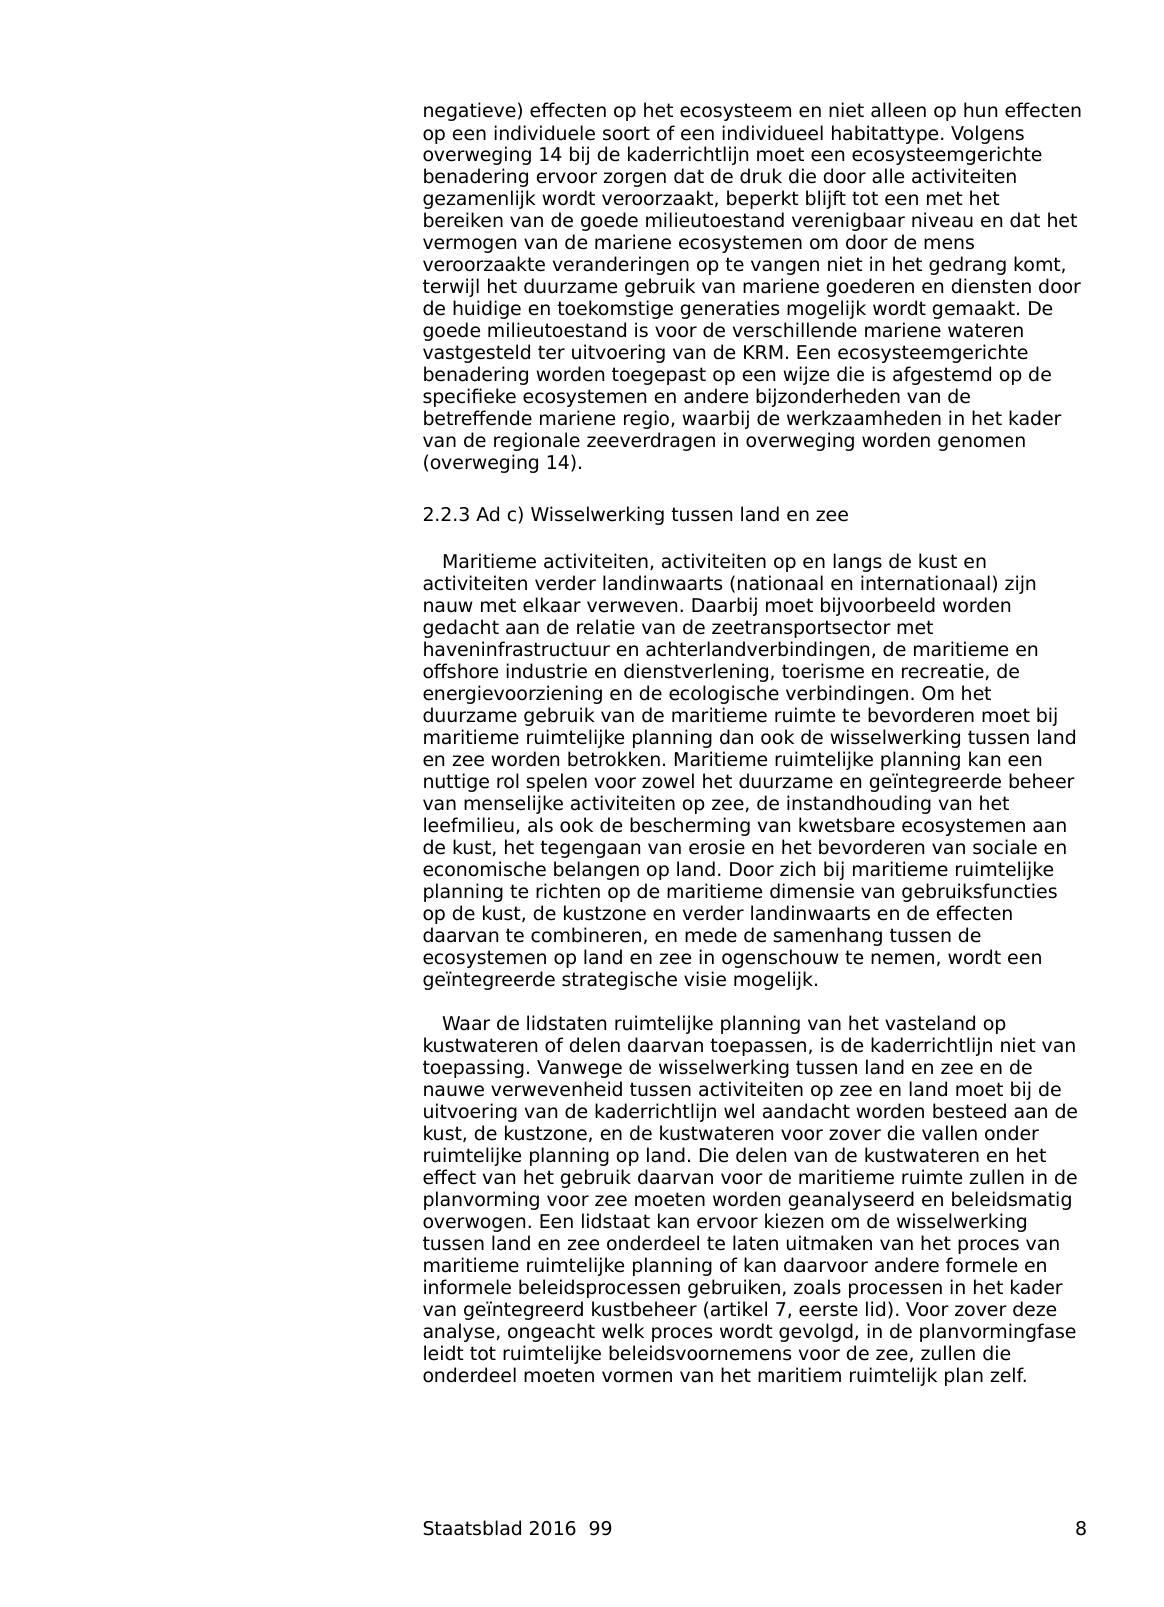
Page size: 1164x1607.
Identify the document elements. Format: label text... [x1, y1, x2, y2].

text Waar de lidstaten ruimtelijke planning van het vasteland op kustwateren of delen daarvan toepassen, is de kaderrichtlijn niet van toepassing. Vanwege de wisselwerking tussen land en zee en de nauwe verwevenheid tussen activiteiten op zee en land moet bij de uitvoering van de kaderrichtlijn wel aandacht worden besteed aan de kust, de kustzone, en de kustwateren voor zover die vallen onder ruimtelijke planning op land. Die delen van de kustwateren en het effect van het gebruik daarvan voor de maritieme ruimte zullen in de planvorming voor zee moeten worden geanalyseerd en beleidsmatig overwogen. Een lidstaat kan ervoor kiezen om de wisselwerking tussen land en zee onderdeel te laten uitmaken van het proces van maritieme ruimtelijke planning of kan daarvoor andere formele en informele beleidsprocessen gebruiken, zoals processen in het kader van geïntegreerd kustbeheer (artikel 7, eerste lid). Voor zover deze analyse, ongeacht welk proces wordt gevolgd, in de planvormingfase leidt tot ruimtelijke beleidsvoornemens voor de zee, zullen die onderdeel moeten vormen van het maritiem ruimtelijk plan zelf. [422, 1013, 1087, 1386]
text negatieve) effecten op het ecosysteem en niet alleen op hun effecten op een individuele soort of een individueel habitattype. Volgens overweging 14 bij de kaderrichtlijn moet een ecosysteemgerichte benadering ervoor zorgen dat de druk die door alle activiteiten gezamenlijk wordt veroorzaakt, beperkt blijft tot een met het bereiken van de goede milieutoestand verenigbaar niveau en dat het vermogen van de mariene ecosystemen om door de mens veroorzaakte veranderingen op te vangen niet in het gedrang komt, terwijl het duurzame gebruik van mariene goederen en diensten door de huidige en toekomstige generaties mogelijk wordt gemaakt. De goede milieutoestand is voor de verschillende mariene wateren vastgesteld ter uitvoering van de KRM. Een ecosysteemgerichte benadering worden toegepast op een wijze die is afgestemd op de specifieke ecosystemen en andere bijzonderheden van de betreffende mariene regio, waarbij de werkzaamheden in het kader van de regionale zeeverdragen in overweging worden genomen (overweging 14). [422, 100, 1087, 474]
text Maritieme activiteiten, activiteiten op en langs de kust en activiteiten verder landinwaarts (nationaal en internationaal) zijn nauw met elkaar verweven. Daarbij moet bijvoorbeeld worden gedacht aan de relatie van de zeetransportsector met haveninfrastructuur en achterlandverbindingen, de maritieme en offshore industrie en dienstverlening, toerisme en recreatie, de energievoorziening en de ecologische verbindingen. Om het duurzame gebruik van de maritieme ruimte te bevorderen moet bij maritieme ruimtelijke planning dan ook de wisselwerking tussen land en zee worden betrokken. Maritieme ruimtelijke planning kan een nuttige rol spelen voor zowel het duurzame en geïntegreerde beheer van menselijke activiteiten op zee, de instandhouding van het leefmilieu, als ook de bescherming van kwetsbare ecosystemen aan de kust, het tegengaan van erosie en het bevorderen van sociale en economische belangen op land. Door zich bij maritieme ruimtelijke planning te richten op de maritieme dimensie van gebruiksfuncties op de kust, de kustzone en verder landinwaarts en de effecten daarvan te combineren, en mede de samenhang tussen de ecosystemen op land en zee in ogenschouw te nemen, wordt een geïntegreerde strategische visie mogelijk. [422, 551, 1087, 991]
subtitle 2.2.3 Ad c) Wisselwerking tussen land en zee [422, 504, 1087, 526]
